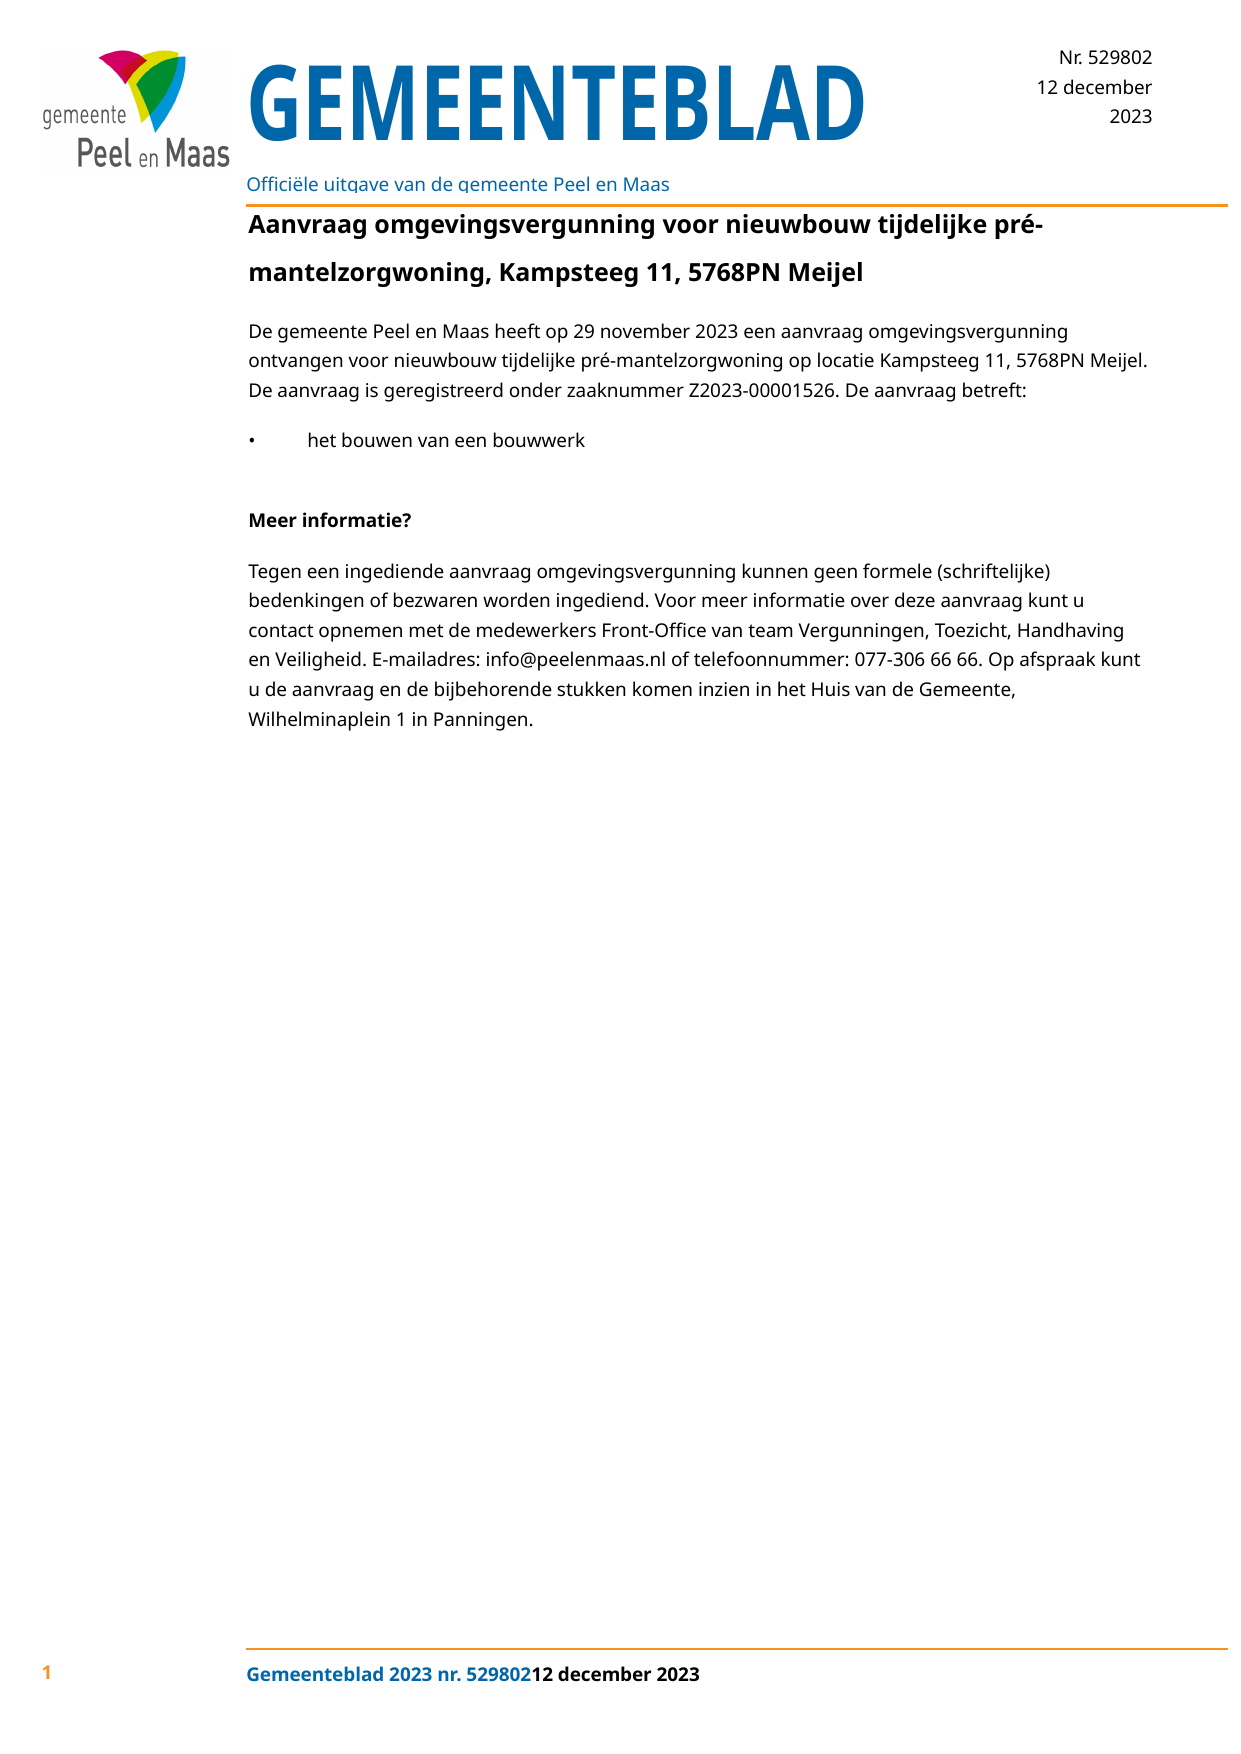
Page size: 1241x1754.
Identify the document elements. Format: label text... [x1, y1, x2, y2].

text De gemeente Peel en Maas heeft op 29 november 2023 een aanvraag omgevingsvergunning ontvangen voor nieuwbouw tijdelijke pré-mantelzorgwoning op locatie Kampsteeg 11, 5768PN Meijel. De aanvraag is geregistreerd onder zaaknummer Z2023-00001526. De aanvraag betreft: [248, 318, 1152, 403]
picture [41, 47, 231, 172]
text Tegen een ingediende aanvraag omgevingsvergunning kunnen geen formele (schriftelijke) bedenkingen of bezwaren worden ingediend. Voor meer informatie over deze aanvraag kunt u contact opnemen met de medewerkers Front-Office van team Vergunningen, Toezicht, Handhaving en Veiligheid. E-mailadres: info@peelenmaas.nl of telefoonnummer: 077-306 66 66. Op afspraak kunt u de aanvraag en de bijbehorende stukken komen inzien in het Huis van de Gemeente, Wilhelminaplein 1 in Panningen. [248, 558, 1152, 732]
text Aanvraag omgevingsvergunning voor nieuwbouw tijdelijke pré-mantelzorgwoning, Kampsteeg 11, 5768PN Meijel [248, 207, 1152, 288]
list het bouwen van een bouwwerk [248, 427, 1152, 453]
text Meer informatie? [248, 507, 1152, 533]
